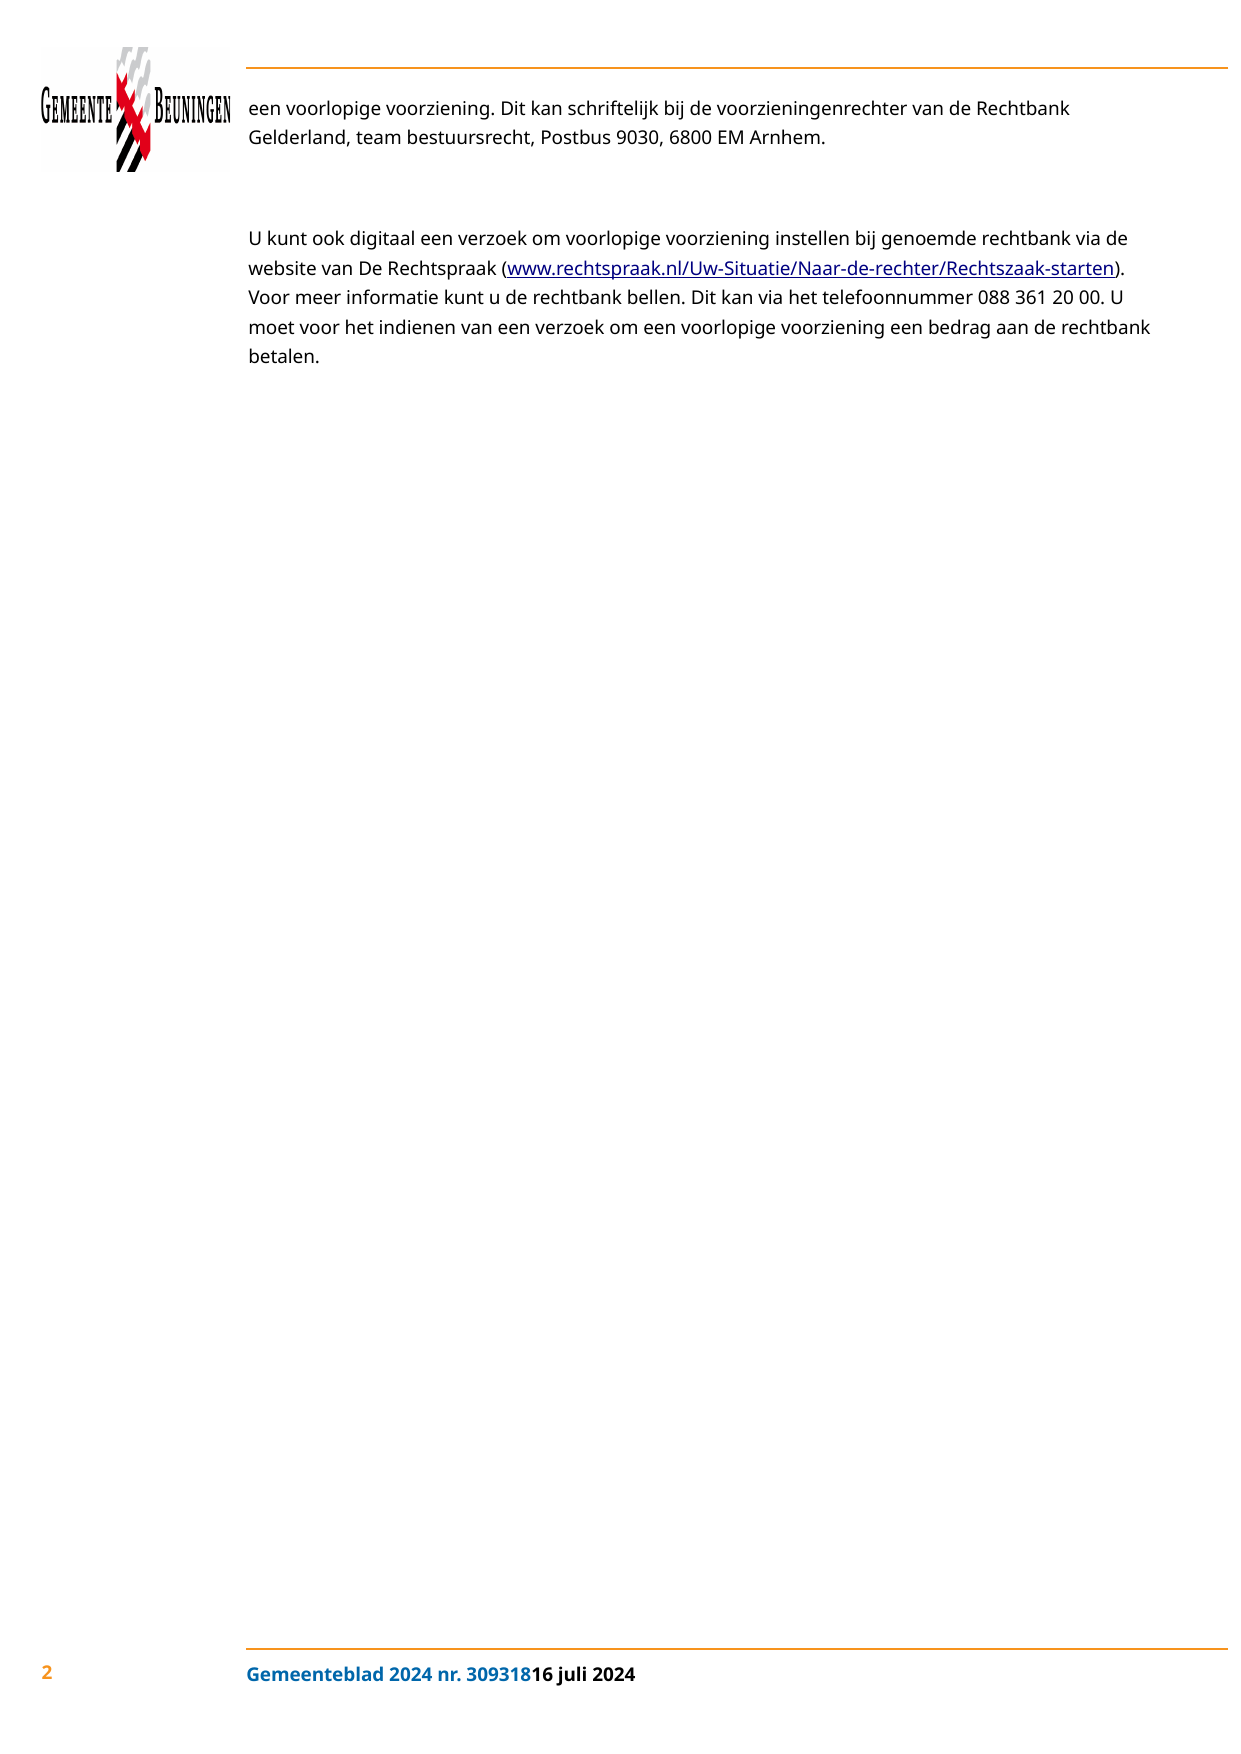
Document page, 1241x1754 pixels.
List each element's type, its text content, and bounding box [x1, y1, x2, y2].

text U kunt ook digitaal een verzoek om voorlopige voorziening instellen bij genoemde rechtbank via de website van De Rechtspraak (www.rechtspraak.nl/Uw-Situatie/Naar-de-rechter/Rechtszaak-starten). Voor meer informatie kunt u de rechtbank bellen. Dit kan via het telefoonnummer 088 361 20 00. U moet voor het indienen van een verzoek om een voorlopige voorziening een bedrag aan de rechtbank betalen. [248, 225, 1152, 369]
text een voorlopige voorziening. Dit kan schriftelijk bij de voorzieningenrechter van de Rechtbank Gelderland, team bestuursrecht, Postbus 9030, 6800 EM Arnhem. [248, 95, 1152, 150]
picture [41, 47, 231, 172]
